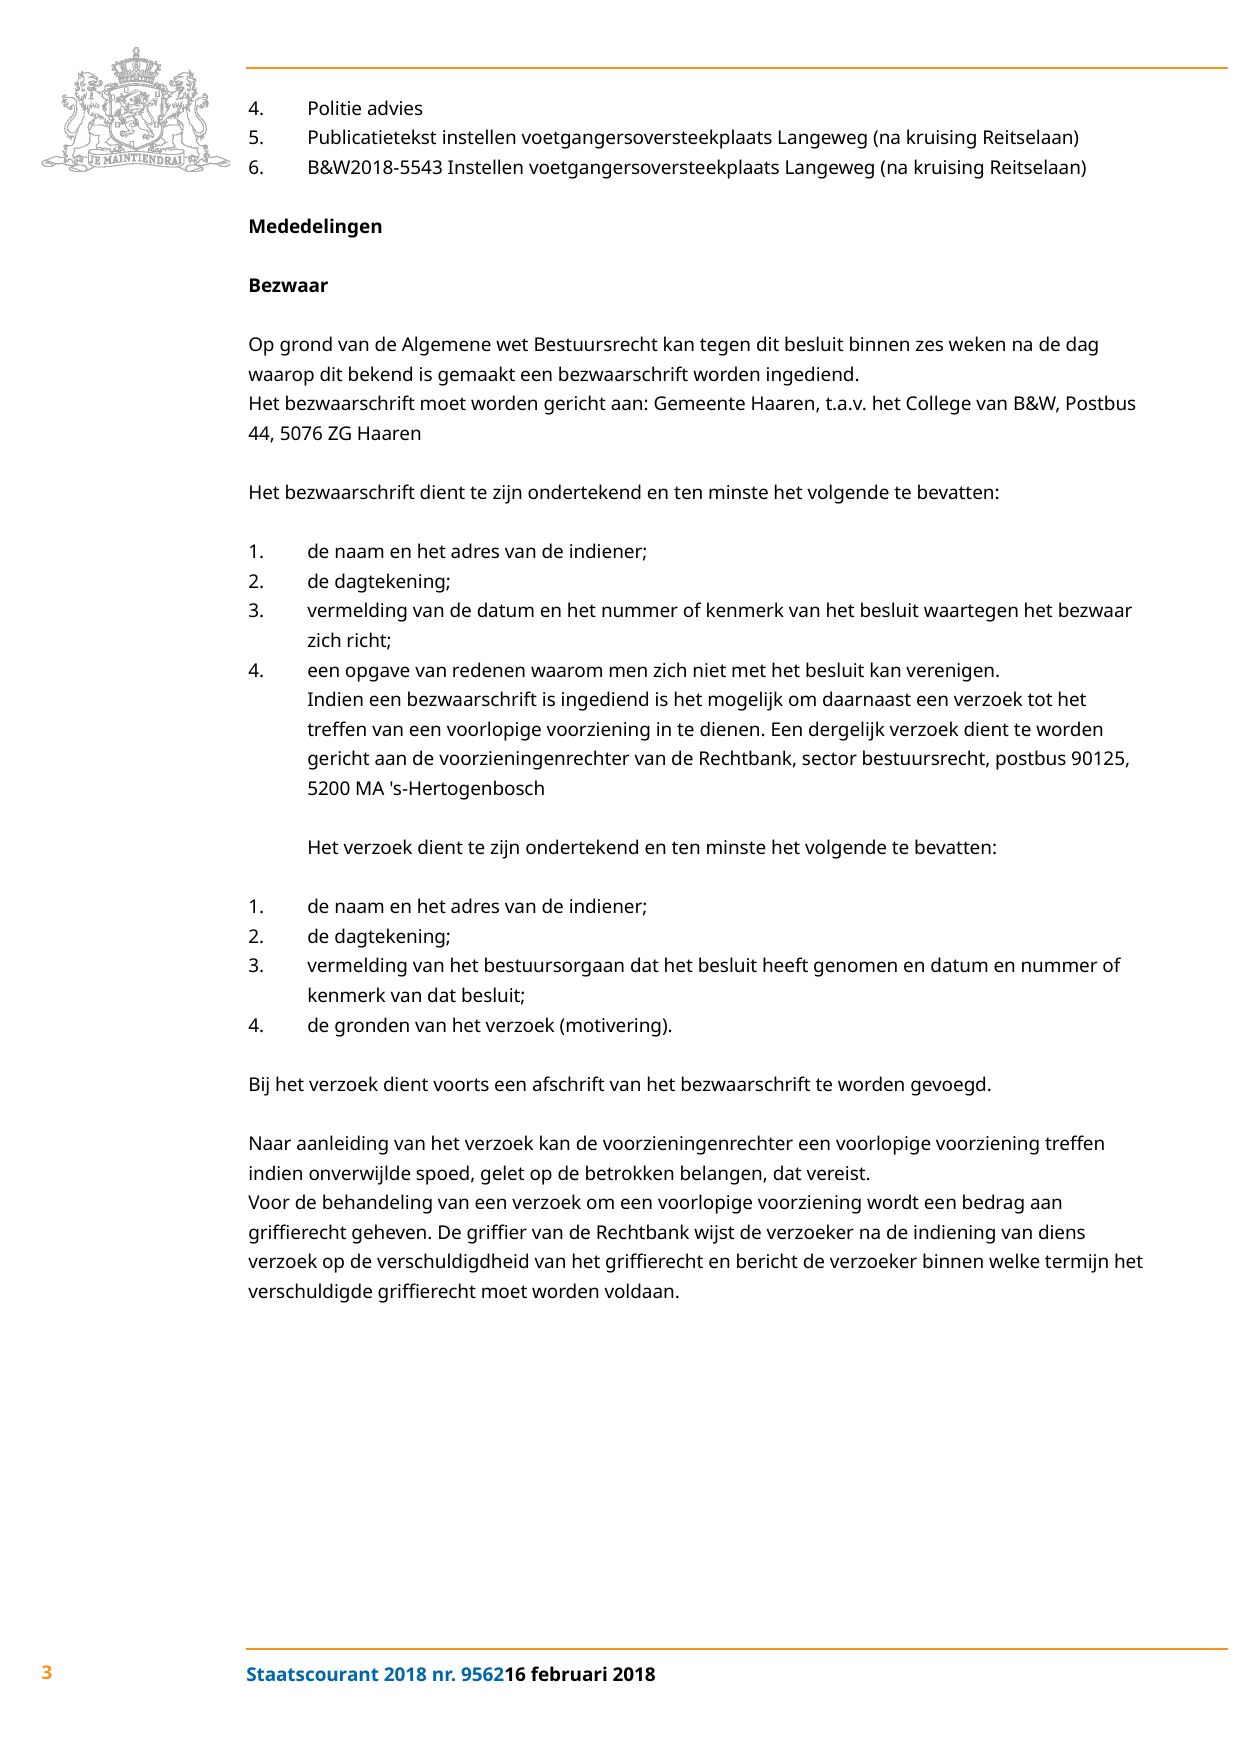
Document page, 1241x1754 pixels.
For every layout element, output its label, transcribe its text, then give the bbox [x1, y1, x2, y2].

list Publicatietekst instellen voetgangersoversteekplaats Langeweg (na kruising Reitselaan) [248, 124, 1152, 150]
text Naar aanleiding van het verzoek kan de voorzieningenrechter een voorlopige voorziening treffen indien onverwijlde spoed, gelet op de betrokken belangen, dat vereist. [248, 1130, 1152, 1186]
list de naam en het adres van de indiener; [248, 893, 1152, 919]
list de naam en het adres van de indiener; [248, 538, 1152, 564]
text Bezwaar [248, 272, 1152, 298]
list Politie advies [248, 95, 1152, 121]
list B&W2018-5543 Instellen voetgangersoversteekplaats Langeweg (na kruising Reitselaan) [248, 154, 1152, 180]
text Het bezwaarschrift dient te zijn ondertekend en ten minste het volgende te bevatten: [248, 479, 1152, 505]
list een opgave van redenen waarom men zich niet met het besluit kan verenigen. [248, 657, 1152, 683]
text Op grond van de Algemene wet Bestuursrecht kan tegen dit besluit binnen zes weken na de dag waarop dit bekend is gemaakt een bezwaarschrift worden ingediend. [248, 331, 1152, 387]
list de dagtekening; [248, 568, 1152, 594]
list de dagtekening; [248, 923, 1152, 949]
text Mededelingen [248, 213, 1152, 239]
text Het bezwaarschrift moet worden gericht aan: Gemeente Haaren, t.a.v. het College van B&W, Postbus 44, 5076 ZG Haaren [248, 391, 1152, 446]
list de gronden van het verzoek (motivering). [248, 1012, 1152, 1038]
list Het verzoek dient te zijn ondertekend en ten minste het volgende te bevatten: [248, 834, 1152, 860]
picture [41, 47, 231, 172]
list vermelding van de datum en het nummer of kenmerk van het besluit waartegen het bezwaar zich richt; [248, 598, 1152, 653]
list Indien een bezwaarschrift is ingediend is het mogelijk om daarnaast een verzoek tot het treffen van een voorlopige voorziening in te dienen. Een dergelijk verzoek dient te worden gericht aan de voorzieningenrechter van de Rechtbank, sector bestuursrecht, postbus 90125, 5200 MA 's-Hertogenbosch [248, 686, 1152, 801]
list vermelding van het bestuursorgaan dat het besluit heeft genomen en datum en nummer of kenmerk van dat besluit; [248, 953, 1152, 1008]
text Bij het verzoek dient voorts een afschrift van het bezwaarschrift te worden gevoegd. [248, 1071, 1152, 1097]
text Voor de behandeling van een verzoek om een voorlopige voorziening wordt een bedrag aan griffierecht geheven. De griffier van de Rechtbank wijst de verzoeker na de indiening van diens verzoek op de verschuldigdheid van het griffierecht en bericht de verzoeker binnen welke termijn het verschuldigde griffierecht moet worden voldaan. [248, 1189, 1152, 1304]
